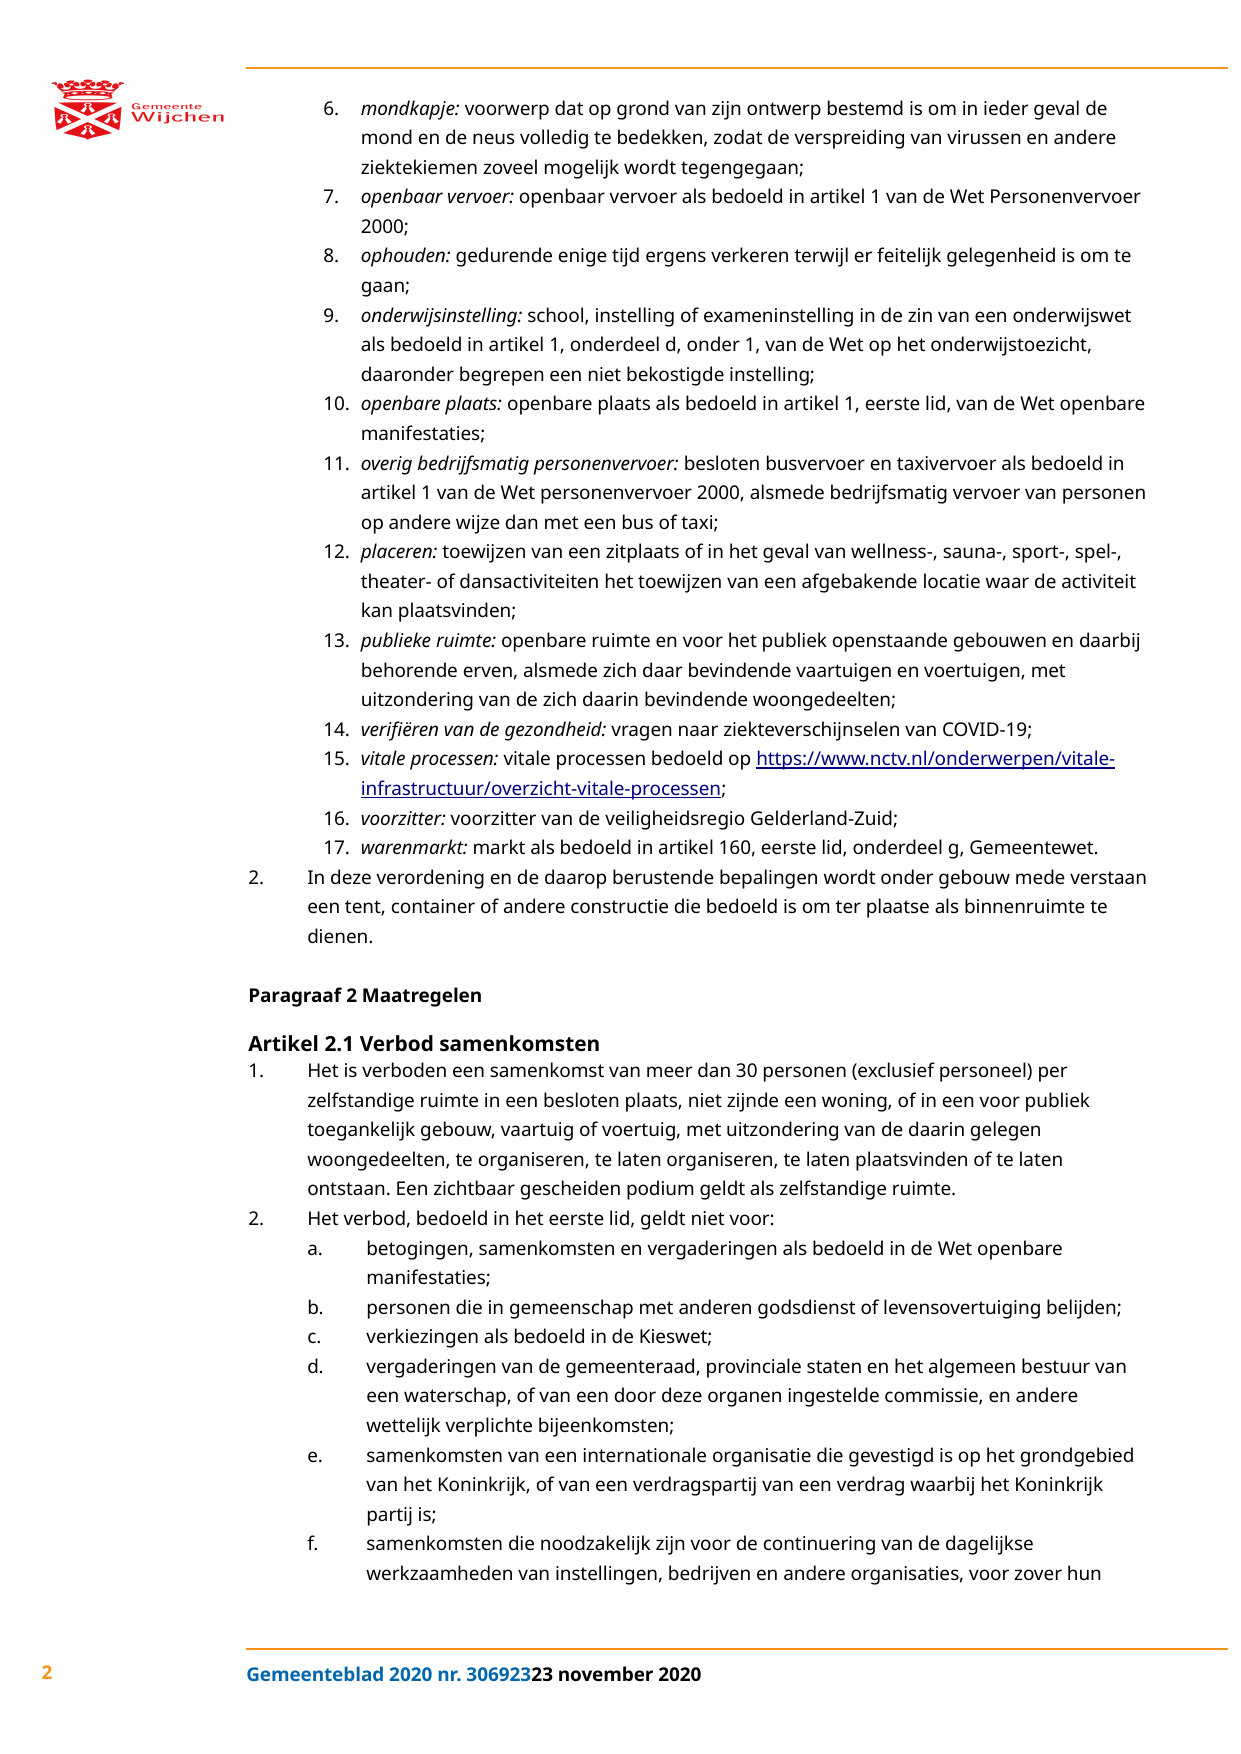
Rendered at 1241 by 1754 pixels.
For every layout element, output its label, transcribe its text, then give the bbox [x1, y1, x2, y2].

list vergaderingen van de gemeenteraad, provinciale staten en het algemeen bestuur van een waterschap, of van een door deze organen ingestelde commissie, en andere wettelijk verplichte bijeenkomsten; [307, 1353, 1152, 1438]
list onderwijsinstelling: school, instelling of exameninstelling in de zin van een onderwijswet als bedoeld in artikel 1, onderdeel d, onder 1, van de Wet op het onderwijstoezicht, daaronder begrepen een niet bekostigde instelling; [323, 302, 1152, 387]
text Artikel 2.1 Verbod samenkomsten [248, 1029, 1152, 1057]
list samenkomsten van een internationale organisatie die gevestigd is op het grondgebied van het Koninkrijk, of van een verdragspartij van een verdrag waarbij het Koninkrijk partij is; [307, 1442, 1152, 1527]
list verkiezingen als bedoeld in de Kieswet; [307, 1323, 1152, 1349]
list warenmarkt: markt als bedoeld in artikel 160, eerste lid, onderdeel g, Gemeentewet. [323, 834, 1152, 860]
list voorzitter: voorzitter van de veiligheidsregio Gelderland-Zuid; [323, 805, 1152, 831]
list Het is verboden een samenkomst van meer dan 30 personen (exclusief personeel) per zelfstandige ruimte in een besloten plaats, niet zijnde een woning, of in een voor publiek toegankelijk gebouw, vaartuig of voertuig, met uitzondering van de daarin gelegen woongedeelten, te organiseren, te laten organiseren, te laten plaatsvinden of te laten ontstaan. Een zichtbaar gescheiden podium geldt als zelfstandige ruimte. [248, 1057, 1152, 1201]
list publieke ruimte: openbare ruimte en voor het publiek openstaande gebouwen en daarbij behorende erven, alsmede zich daar bevindende vaartuigen en voertuigen, met uitzondering van de zich daarin bevindende woongedeelten; [323, 627, 1152, 712]
list personen die in gemeenschap met anderen godsdienst of levensovertuiging belijden; [307, 1294, 1152, 1320]
text Paragraaf 2 Maatregelen [248, 982, 1152, 1008]
list betogingen, samenkomsten en vergaderingen als bedoeld in de Wet openbare manifestaties; [307, 1235, 1152, 1290]
list samenkomsten die noodzakelijk zijn voor de continuering van de dagelijkse werkzaamheden van instellingen, bedrijven en andere organisaties, voor zover hun [307, 1531, 1152, 1586]
list vitale processen: vitale processen bedoeld op https://www.nctv.nl/onderwerpen/vitale-infrastructuur/overzicht-vitale-processen; [323, 746, 1152, 801]
list ophouden: gedurende enige tijd ergens verkeren terwijl er feitelijk gelegenheid is om te gaan; [323, 243, 1152, 298]
list openbaar vervoer: openbaar vervoer als bedoeld in artikel 1 van de Wet Personenvervoer 2000; [323, 183, 1152, 239]
list verifiëren van de gezondheid: vragen naar ziekteverschijnselen van COVID-19; [323, 716, 1152, 742]
list placeren: toewijzen van een zitplaats of in het geval van wellness-, sauna-, sport-, spel-, theater- of dansactiviteiten het toewijzen van een afgebakende locatie waar de activiteit kan plaatsvinden; [323, 538, 1152, 623]
list overig bedrijfsmatig personenvervoer: besloten busvervoer en taxivervoer als bedoeld in artikel 1 van de Wet personenvervoer 2000, alsmede bedrijfsmatig vervoer van personen op andere wijze dan met een bus of taxi; [323, 450, 1152, 535]
list Het verbod, bedoeld in het eerste lid, geldt niet voor: [248, 1205, 1152, 1231]
picture [41, 47, 231, 172]
list openbare plaats: openbare plaats als bedoeld in artikel 1, eerste lid, van de Wet openbare manifestaties; [323, 391, 1152, 446]
list In deze verordening en de daarop berustende bepalingen wordt onder gebouw mede verstaan een tent, container of andere constructie die bedoeld is om ter plaatse als binnenruimte te dienen. [248, 864, 1152, 949]
list mondkapje: voorwerp dat op grond van zijn ontwerp bestemd is om in ieder geval de mond en de neus volledig te bedekken, zodat de verspreiding van virussen en andere ziektekiemen zoveel mogelijk wordt tegengegaan; [323, 95, 1152, 180]
